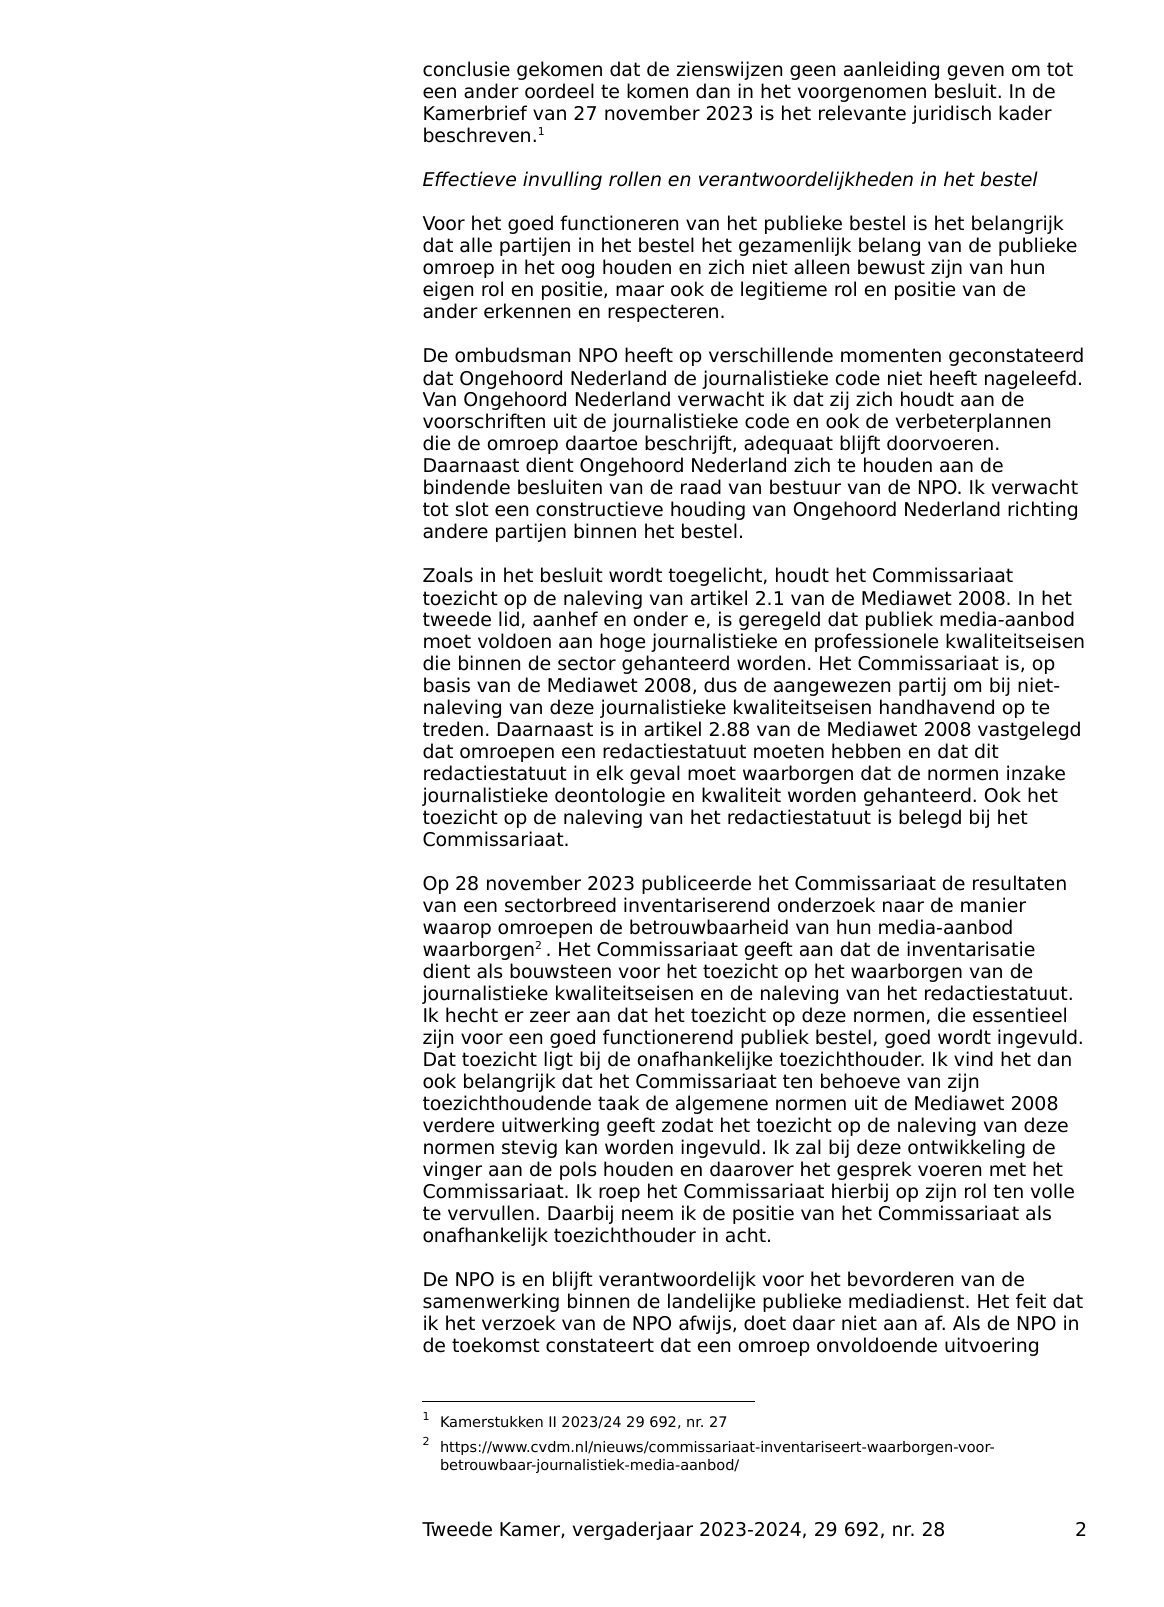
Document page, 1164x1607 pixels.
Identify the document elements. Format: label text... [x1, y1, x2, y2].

text Op 28 november 2023 publiceerde het Commissariaat de resultaten van een sectorbreed inventariserend onderzoek naar de manier waarop omroepen de betrouwbaarheid van hun media-aanbod waarborgen. Het Commissariaat geeft aan dat de inventarisatie dient als bouwsteen voor het toezicht op het waarborgen van de journalistieke kwaliteitseisen en de naleving van het redactiestatuut. Ik hecht er zeer aan dat het toezicht op deze normen, die essentieel zijn voor een goed functionerend publiek bestel, goed wordt ingevuld. Dat toezicht ligt bij de onafhankelijke toezichthouder. Ik vind het dan ook belangrijk dat het Commissariaat ten behoeve van zijn toezichthoudende taak de algemene normen uit de Mediawet 2008 verdere uitwerking geeft zodat het toezicht op de naleving van deze normen stevig kan worden ingevuld. Ik zal bij deze ontwikkeling de vinger aan de pols houden en daarover het gesprek voeren met het Commissariaat. Ik roep het Commissariaat hierbij op zijn rol ten volle te vervullen. Daarbij neem ik de positie van het Commissariaat als onafhankelijk toezichthouder in acht. [422, 873, 1087, 1247]
text https://www.cvdm.nl/nieuws/commissariaat-inventariseert-waarborgen-voor-betrouwbaar-journalistiek-media-aanbod/ [422, 1435, 1087, 1474]
text Kamerstukken II 2023/24 29 692, nr. 27 [422, 1410, 1087, 1432]
text Zoals in het besluit wordt toegelicht, houdt het Commissariaat toezicht op de naleving van artikel 2.1 van de Mediawet 2008. In het tweede lid, aanhef en onder e, is geregeld dat publiek media-aanbod moet voldoen aan hoge journalistieke en professionele kwaliteitseisen die binnen de sector gehanteerd worden. Het Commissariaat is, op basis van de Mediawet 2008, dus de aangewezen partij om bij niet-naleving van deze journalistieke kwaliteitseisen handhavend op te treden. Daarnaast is in artikel 2.88 van de Mediawet 2008 vastgelegd dat omroepen een redactiestatuut moeten hebben en dat dit redactiestatuut in elk geval moet waarborgen dat de normen inzake journalistieke deontologie en kwaliteit worden gehanteerd. Ook het toezicht op de naleving van het redactiestatuut is belegd bij het Commissariaat. [422, 565, 1087, 851]
text De ombudsman NPO heeft op verschillende momenten geconstateerd dat Ongehoord Nederland de journalistieke code niet heeft nageleefd. Van Ongehoord Nederland verwacht ik dat zij zich houdt aan de voorschriften uit de journalistieke code en ook de verbeterplannen die de omroep daartoe beschrijft, adequaat blijft doorvoeren. Daarnaast dient Ongehoord Nederland zich te houden aan de bindende besluiten van de raad van bestuur van de NPO. Ik verwacht tot slot een constructieve houding van Ongehoord Nederland richting andere partijen binnen het bestel. [422, 345, 1087, 543]
text conclusie gekomen dat de zienswijzen geen aanleiding geven om tot een ander oordeel te komen dan in het voorgenomen besluit. In de Kamerbrief van 27 november 2023 is het relevante juridisch kader beschreven. [422, 59, 1087, 147]
subtitle Effectieve invulling rollen en verantwoordelijkheden in het bestel [422, 169, 1087, 191]
text Voor het goed functioneren van het publieke bestel is het belangrijk dat alle partijen in het bestel het gezamenlijk belang van de publieke omroep in het oog houden en zich niet alleen bewust zijn van hun eigen rol en positie, maar ook de legitieme rol en positie van de ander erkennen en respecteren. [422, 213, 1087, 323]
text De NPO is en blijft verantwoordelijk voor het bevorderen van de samenwerking binnen de landelijke publieke mediadienst. Het feit dat ik het verzoek van de NPO afwijs, doet daar niet aan af. Als de NPO in de toekomst constateert dat een omroep onvoldoende uitvoering [422, 1269, 1087, 1357]
